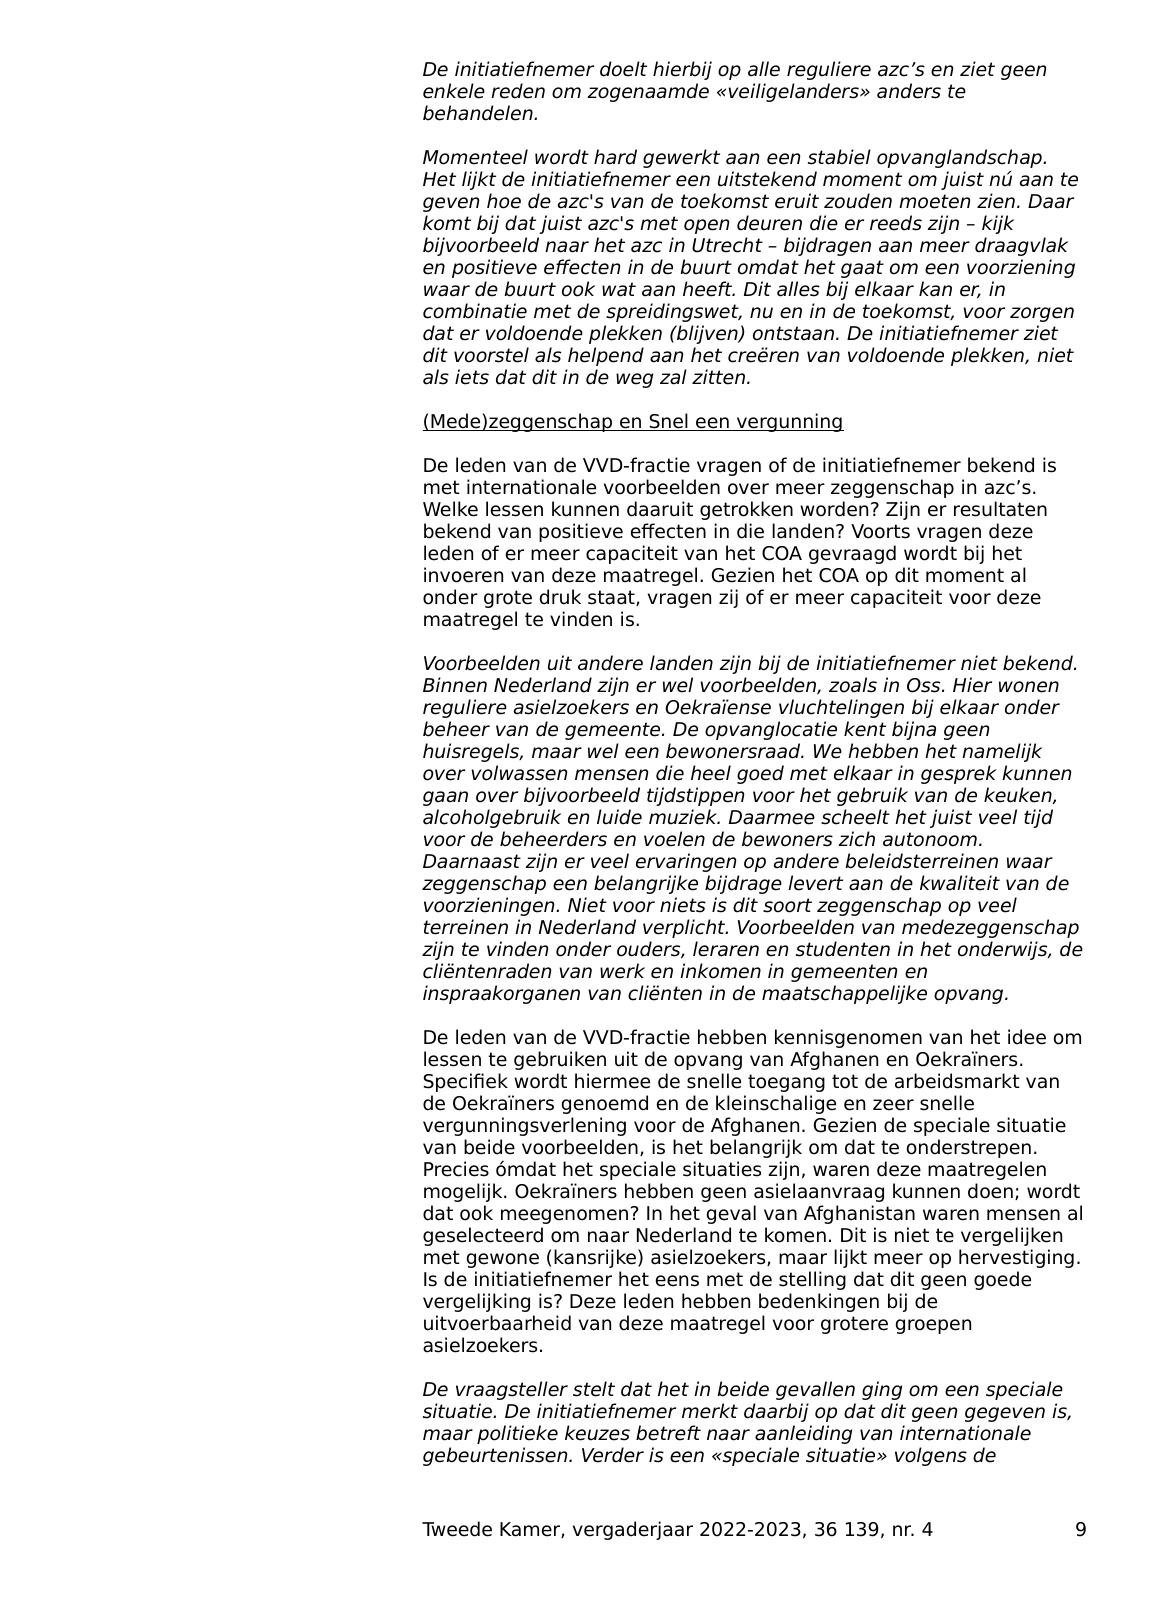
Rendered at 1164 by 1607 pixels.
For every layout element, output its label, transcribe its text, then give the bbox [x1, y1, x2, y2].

text De vraagsteller stelt dat het in beide gevallen ging om een speciale situatie. De initiatiefnemer merkt daarbij op dat dit geen gegeven is, maar politieke keuzes betreft naar aanleiding van internationale gebeurtenissen. Verder is een «speciale situatie» volgens de [422, 1379, 1087, 1467]
text Momenteel wordt hard gewerkt aan een stabiel opvanglandschap. Het lijkt de initiatiefnemer een uitstekend moment om juist nú aan te geven hoe de azc's van de toekomst eruit zouden moeten zien. Daar komt bij dat juist azc's met open deuren die er reeds zijn – kijk bijvoorbeeld naar het azc in Utrecht – bijdragen aan meer draagvlak en positieve effecten in de buurt omdat het gaat om een voorziening waar de buurt ook wat aan heeft. Dit alles bij elkaar kan er, in combinatie met de spreidingswet, nu en in de toekomst, voor zorgen dat er voldoende plekken (blijven) ontstaan. De initiatiefnemer ziet dit voorstel als helpend aan het creëren van voldoende plekken, niet als iets dat dit in de weg zal zitten. [422, 147, 1087, 389]
text De leden van de VVD-fractie vragen of de initiatiefnemer bekend is met internationale voorbeelden over meer zeggenschap in azc’s. Welke lessen kunnen daaruit getrokken worden? Zijn er resultaten bekend van positieve effecten in die landen? Voorts vragen deze leden of er meer capaciteit van het COA gevraagd wordt bij het invoeren van deze maatregel. Gezien het COA op dit moment al onder grote druk staat, vragen zij of er meer capaciteit voor deze maatregel te vinden is. [422, 455, 1087, 631]
text De initiatiefnemer doelt hierbij op alle reguliere azc’s en ziet geen enkele reden om zogenaamde «veiligelanders» anders te behandelen. [422, 59, 1087, 125]
text Voorbeelden uit andere landen zijn bij de initiatiefnemer niet bekend. Binnen Nederland zijn er wel voorbeelden, zoals in Oss. Hier wonen reguliere asielzoekers en Oekraïense vluchtelingen bij elkaar onder beheer van de gemeente. De opvanglocatie kent bijna geen huisregels, maar wel een bewonersraad. We hebben het namelijk over volwassen mensen die heel goed met elkaar in gesprek kunnen gaan over bijvoorbeeld tijdstippen voor het gebruik van de keuken, alcoholgebruik en luide muziek. Daarmee scheelt het juist veel tijd voor de beheerders en voelen de bewoners zich autonoom. Daarnaast zijn er veel ervaringen op andere beleidsterreinen waar zeggenschap een belangrijke bijdrage levert aan de kwaliteit van de voorzieningen. Niet voor niets is dit soort zeggenschap op veel terreinen in Nederland verplicht. Voorbeelden van medezeggenschap zijn te vinden onder ouders, leraren en studenten in het onderwijs, de cliëntenraden van werk en inkomen in gemeenten en inspraakorganen van cliënten in de maatschappelijke opvang. [422, 653, 1087, 1005]
text De leden van de VVD-fractie hebben kennisgenomen van het idee om lessen te gebruiken uit de opvang van Afghanen en Oekraïners. Specifiek wordt hiermee de snelle toegang tot de arbeidsmarkt van de Oekraïners genoemd en de kleinschalige en zeer snelle vergunningsverlening voor de Afghanen. Gezien de speciale situatie van beide voorbeelden, is het belangrijk om dat te onderstrepen. Precies ómdat het speciale situaties zijn, waren deze maatregelen mogelijk. Oekraïners hebben geen asielaanvraag kunnen doen; wordt dat ook meegenomen? In het geval van Afghanistan waren mensen al geselecteerd om naar Nederland te komen. Dit is niet te vergelijken met gewone (kansrijke) asielzoekers, maar lijkt meer op hervestiging. Is de initiatiefnemer het eens met de stelling dat dit geen goede vergelijking is? Deze leden hebben bedenkingen bij de uitvoerbaarheid van deze maatregel voor grotere groepen asielzoekers. [422, 1027, 1087, 1357]
subtitle (Mede)zeggenschap en Snel een vergunning [422, 411, 1087, 433]
